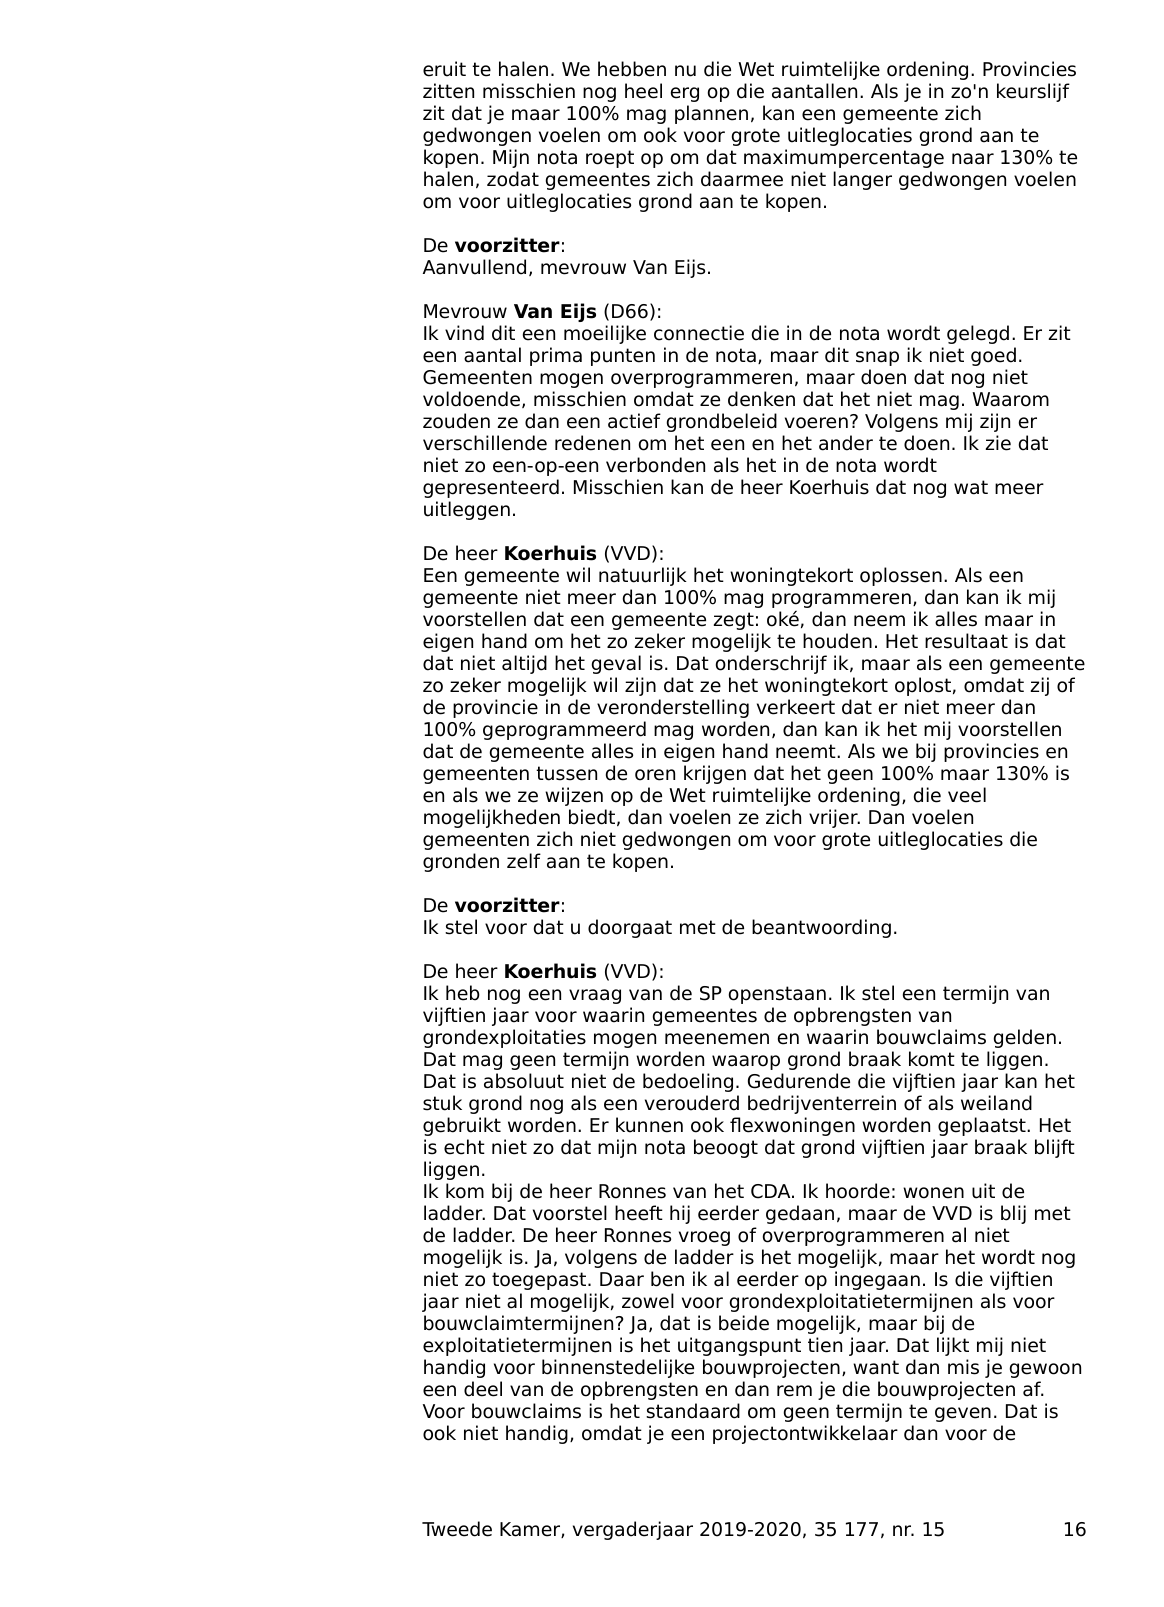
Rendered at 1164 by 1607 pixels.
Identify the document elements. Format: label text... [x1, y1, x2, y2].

text De heer Koerhuis (VVD): [422, 543, 1087, 565]
text eruit te halen. We hebben nu die Wet ruimtelijke ordening. Provincies zitten misschien nog heel erg op die aantallen. Als je in zo'n keurslijf zit dat je maar 100% mag plannen, kan een gemeente zich gedwongen voelen om ook voor grote uitleglocaties grond aan te kopen. Mijn nota roept op om dat maximumpercentage naar 130% te halen, zodat gemeentes zich daarmee niet langer gedwongen voelen om voor uitleglocaties grond aan te kopen. [422, 59, 1087, 213]
text Een gemeente wil natuurlijk het woningtekort oplossen. Als een gemeente niet meer dan 100% mag programmeren, dan kan ik mij voorstellen dat een gemeente zegt: oké, dan neem ik alles maar in eigen hand om het zo zeker mogelijk te houden. Het resultaat is dat dat niet altijd het geval is. Dat onderschrijf ik, maar als een gemeente zo zeker mogelijk wil zijn dat ze het woningtekort oplost, omdat zij of de provincie in de veronderstelling verkeert dat er niet meer dan 100% geprogrammeerd mag worden, dan kan ik het mij voorstellen dat de gemeente alles in eigen hand neemt. Als we bij provincies en gemeenten tussen de oren krijgen dat het geen 100% maar 130% is en als we ze wijzen op de Wet ruimtelijke ordening, die veel mogelijkheden biedt, dan voelen ze zich vrijer. Dan voelen gemeenten zich niet gedwongen om voor grote uitleglocaties die gronden zelf aan te kopen. [422, 565, 1087, 873]
text De heer Koerhuis (VVD): [422, 961, 1087, 983]
text Ik vind dit een moeilijke connectie die in de nota wordt gelegd. Er zit een aantal prima punten in de nota, maar dit snap ik niet goed. Gemeenten mogen overprogrammeren, maar doen dat nog niet voldoende, misschien omdat ze denken dat het niet mag. Waarom zouden ze dan een actief grondbeleid voeren? Volgens mij zijn er verschillende redenen om het een en het ander te doen. Ik zie dat niet zo een-op-een verbonden als het in de nota wordt gepresenteerd. Misschien kan de heer Koerhuis dat nog wat meer uitleggen. [422, 323, 1087, 521]
text Ik heb nog een vraag van de SP openstaan. Ik stel een termijn van vijftien jaar voor waarin gemeentes de opbrengsten van grondexploitaties mogen meenemen en waarin bouwclaims gelden. Dat mag geen termijn worden waarop grond braak komt te liggen. Dat is absoluut niet de bedoeling. Gedurende die vijftien jaar kan het stuk grond nog als een verouderd bedrijventerrein of als weiland gebruikt worden. Er kunnen ook flexwoningen worden geplaatst. Het is echt niet zo dat mijn nota beoogt dat grond vijftien jaar braak blijft liggen. [422, 983, 1087, 1181]
text De voorzitter: [422, 235, 1087, 257]
text Mevrouw Van Eijs (D66): [422, 301, 1087, 323]
text Ik kom bij de heer Ronnes van het CDA. Ik hoorde: wonen uit de ladder. Dat voorstel heeft hij eerder gedaan, maar de VVD is blij met de ladder. De heer Ronnes vroeg of overprogrammeren al niet mogelijk is. Ja, volgens de ladder is het mogelijk, maar het wordt nog niet zo toegepast. Daar ben ik al eerder op ingegaan. Is die vijftien jaar niet al mogelijk, zowel voor grondexploitatietermijnen als voor bouwclaimtermijnen? Ja, dat is beide mogelijk, maar bij de exploitatietermijnen is het uitgangspunt tien jaar. Dat lijkt mij niet handig voor binnenstedelijke bouwprojecten, want dan mis je gewoon een deel van de opbrengsten en dan rem je die bouwprojecten af. Voor bouwclaims is het standaard om geen termijn te geven. Dat is ook niet handig, omdat je een projectontwikkelaar dan voor de [422, 1181, 1087, 1445]
text Ik stel voor dat u doorgaat met de beantwoording. [422, 917, 1087, 939]
text De voorzitter: [422, 895, 1087, 917]
text Aanvullend, mevrouw Van Eijs. [422, 257, 1087, 279]
